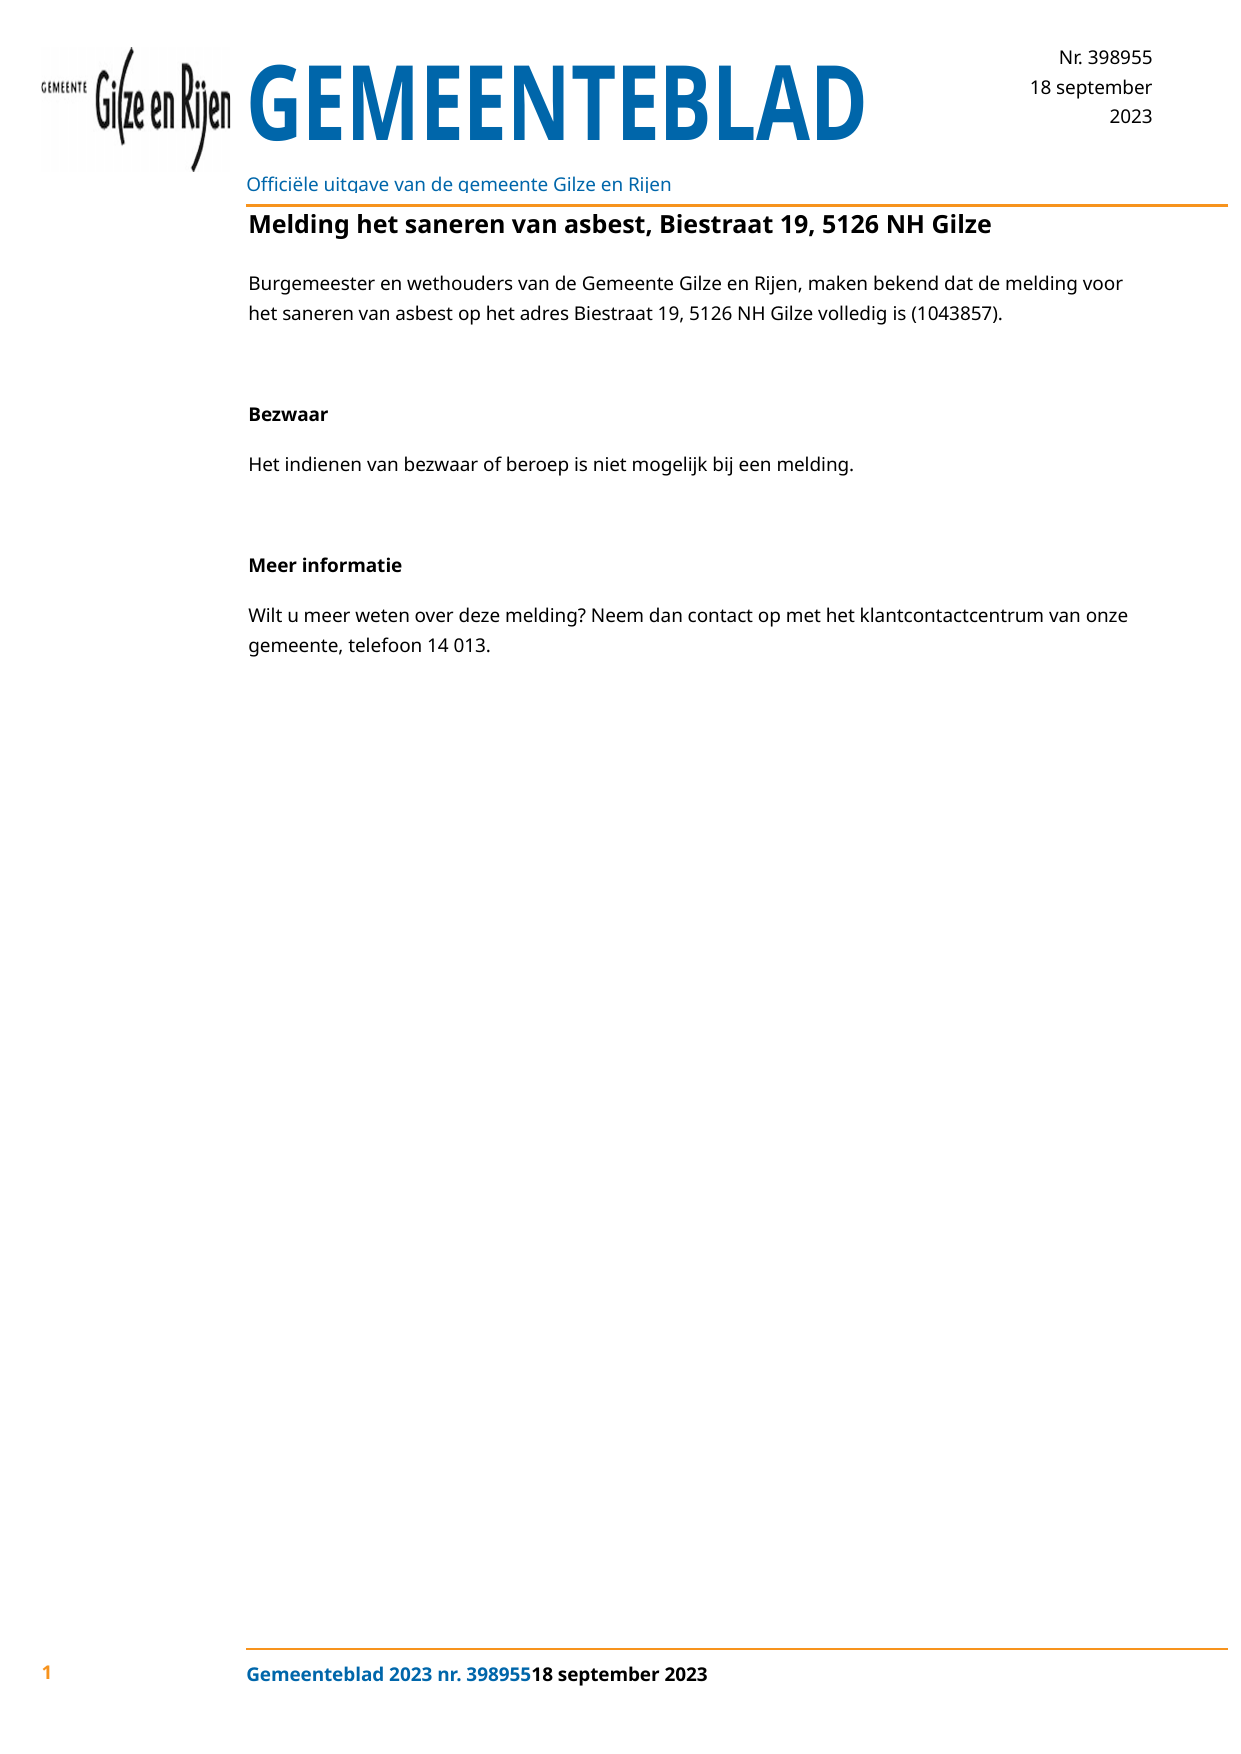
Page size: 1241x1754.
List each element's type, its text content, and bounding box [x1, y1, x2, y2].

text Burgemeester en wethouders van de Gemeente Gilze en Rijen, maken bekend dat de melding voor het saneren van asbest op het adres Biestraat 19, 5126 NH Gilze volledig is (1043857). [248, 270, 1152, 326]
text Bezwaar [248, 401, 1152, 426]
text Wilt u meer weten over deze melding? Neem dan contact op met het klantcontactcentrum van onze gemeente, telefoon 14 013. [248, 602, 1152, 658]
text Melding het saneren van asbest, Biestraat 19, 5126 NH Gilze [248, 207, 1152, 241]
picture [41, 47, 231, 172]
text Het indienen van bezwaar of beroep is niet mogelijk bij een melding. [248, 451, 1152, 477]
text Meer informatie [248, 552, 1152, 578]
